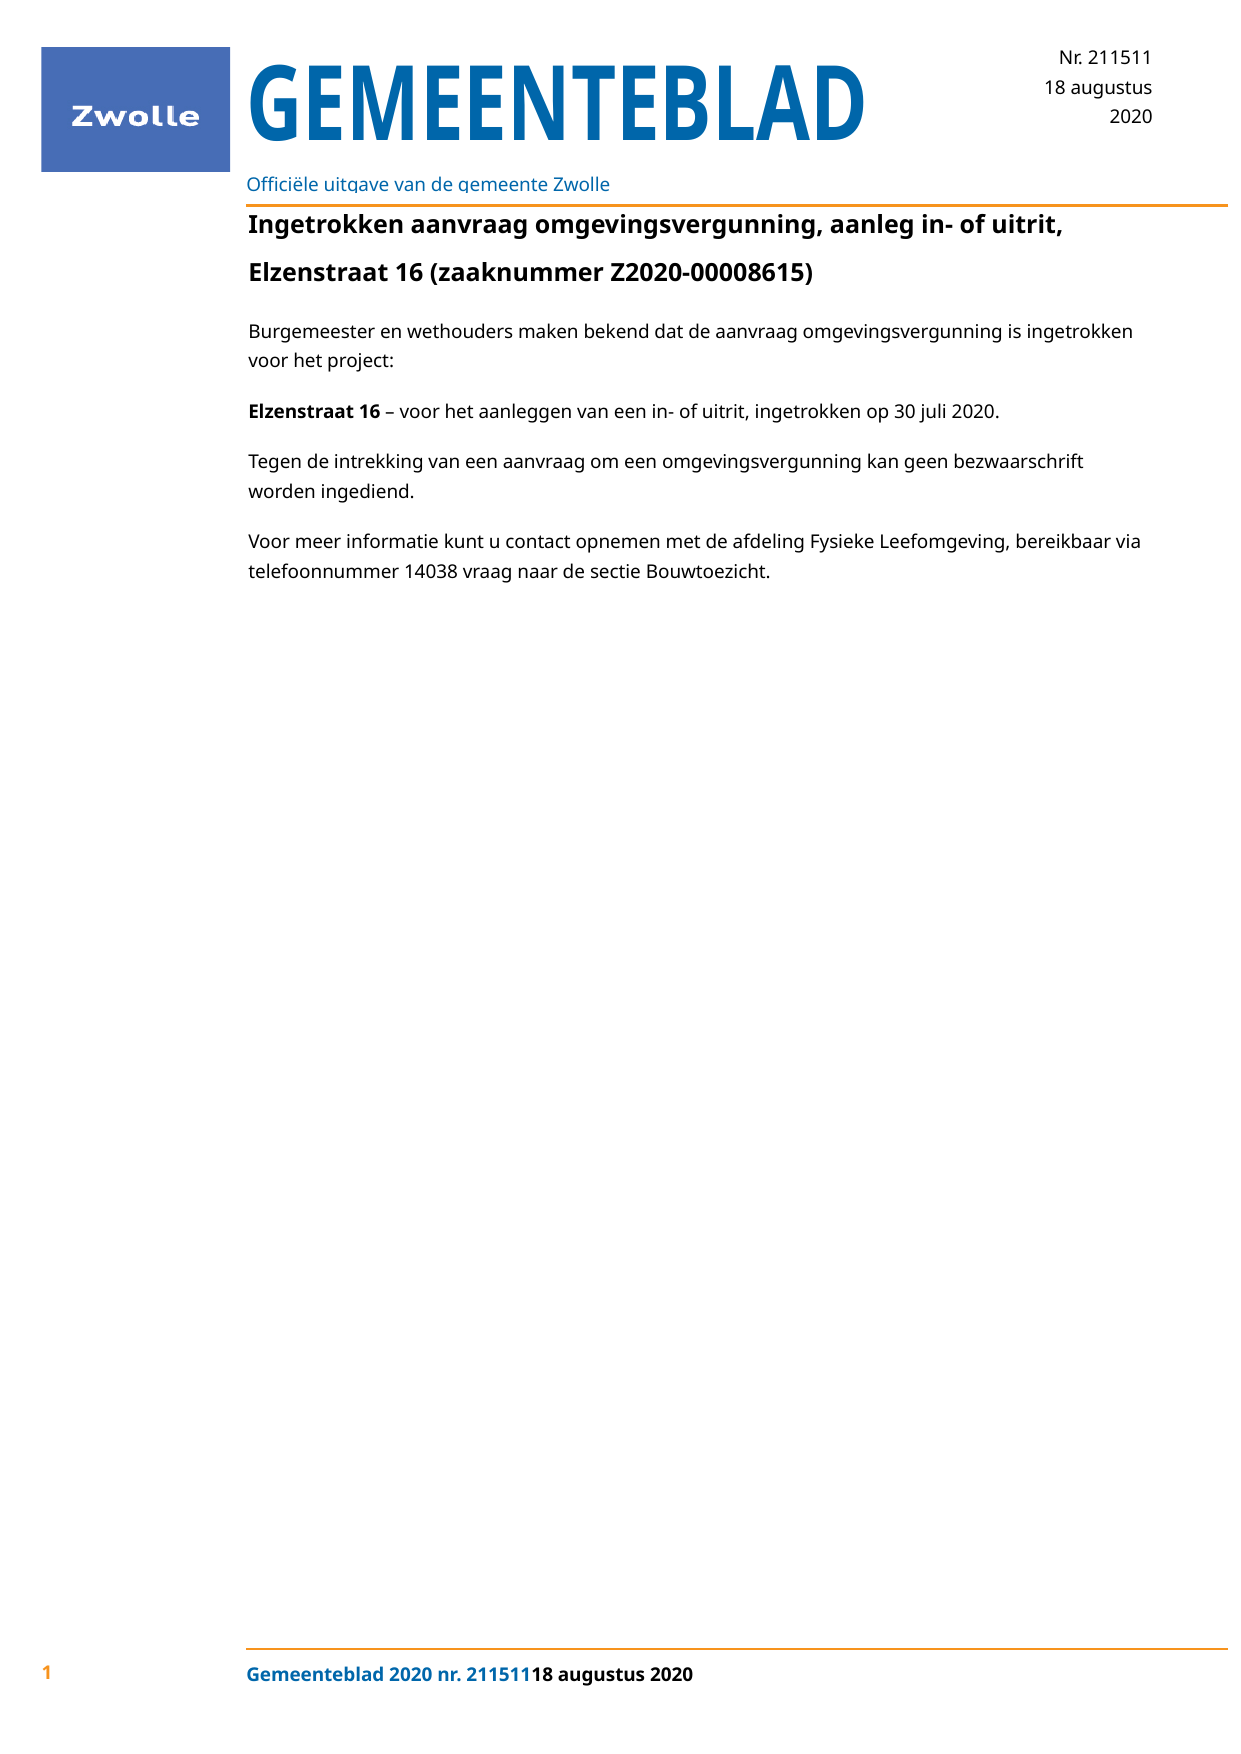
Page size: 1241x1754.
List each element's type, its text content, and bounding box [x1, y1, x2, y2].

text Burgemeester en wethouders maken bekend dat de aanvraag omgevingsvergunning is ingetrokken voor het project: [248, 318, 1152, 373]
text Tegen de intrekking van een aanvraag om een omgevingsvergunning kan geen bezwaarschrift worden ingediend. [248, 448, 1152, 504]
text Voor meer informatie kunt u contact opnemen met de afdeling Fysieke Leefomgeving, bereikbaar via telefoonnummer 14038 vraag naar de sectie Bouwtoezicht. [248, 528, 1152, 584]
text Ingetrokken aanvraag omgevingsvergunning, aanleg in- of uitrit, Elzenstraat 16 (zaaknummer Z2020-00008615) [248, 207, 1152, 288]
text Elzenstraat 16 – voor het aanleggen van een in- of uitrit, ingetrokken op 30 juli 2020. [248, 398, 1152, 424]
picture [41, 47, 231, 172]
